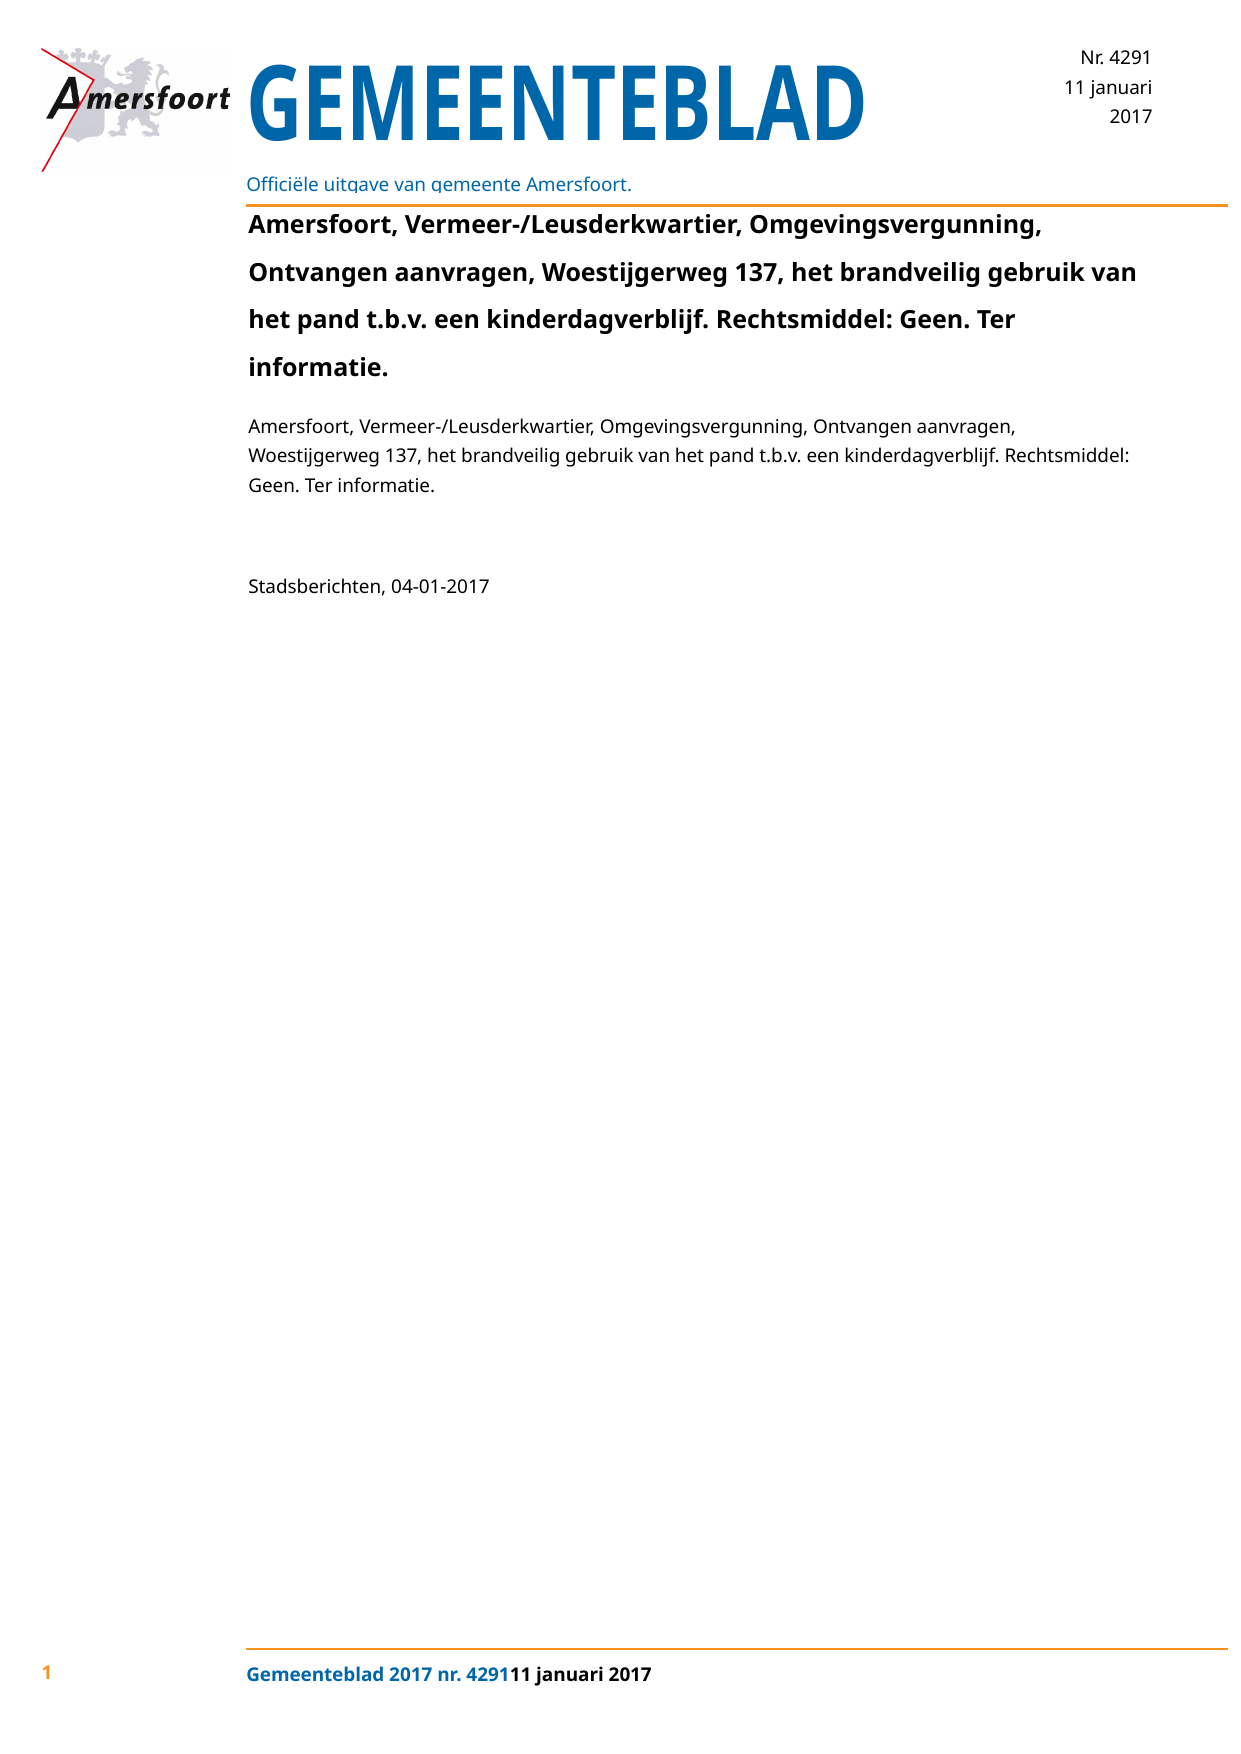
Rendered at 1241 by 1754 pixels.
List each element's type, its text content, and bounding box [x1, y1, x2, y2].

picture [41, 47, 231, 172]
text Amersfoort, Vermeer-/Leusderkwartier, Omgevingsvergunning, Ontvangen aanvragen, Woestijgerweg 137, het brandveilig gebruik van het pand t.b.v. een kinderdagverblijf. Rechtsmiddel: Geen. Ter informatie. [248, 413, 1152, 498]
text Stadsberichten, 04-01-2017 [248, 573, 1152, 599]
text Amersfoort, Vermeer-/Leusderkwartier, Omgevingsvergunning, Ontvangen aanvragen, Woestijgerweg 137, het brandveilig gebruik van het pand t.b.v. een kinderdagverblijf. Rechtsmiddel: Geen. Ter informatie. [248, 207, 1152, 384]
